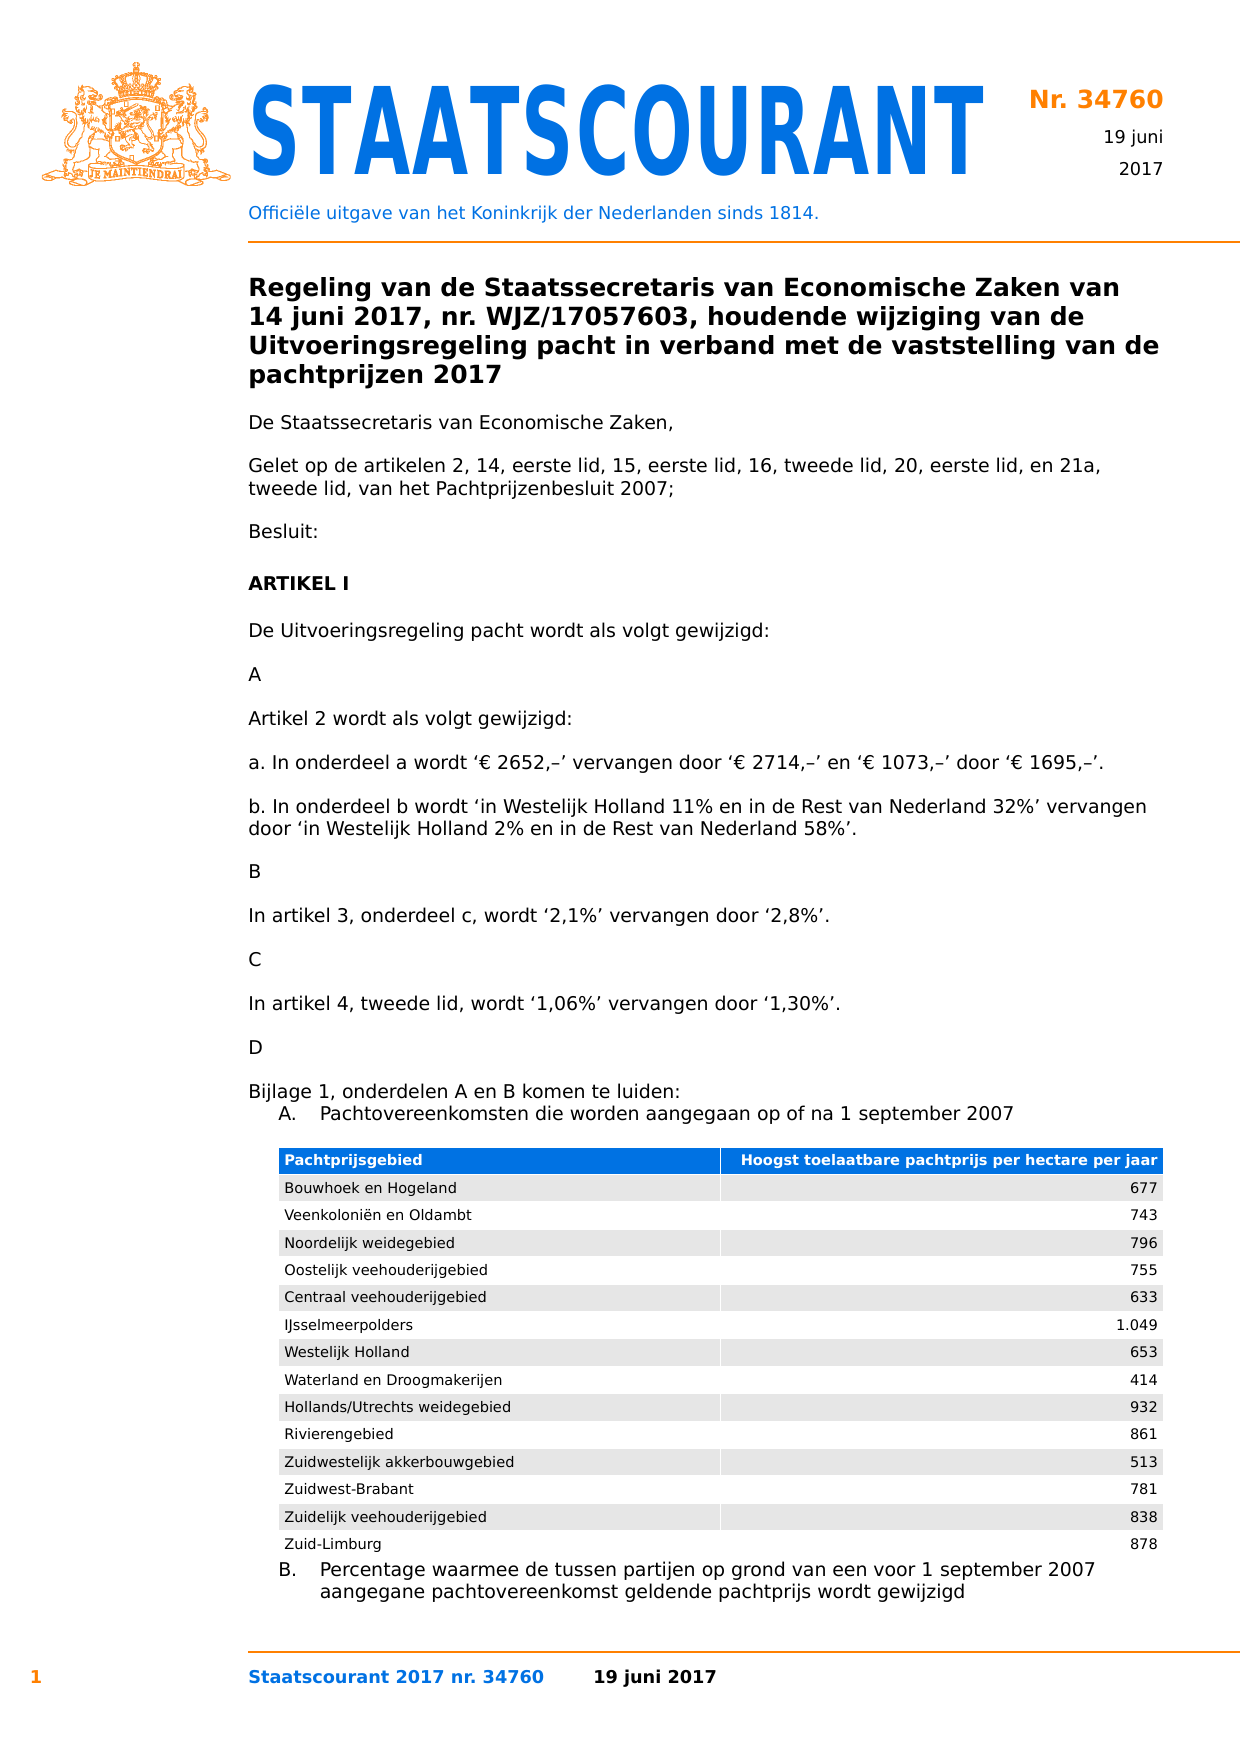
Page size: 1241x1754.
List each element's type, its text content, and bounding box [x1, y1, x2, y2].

text B. Percentage waarmee de tussen partijen op grond van een voor 1 september 2007 aangegane pachtovereenkomst geldende pachtprijs wordt gewijzigd [278, 1559, 1163, 1602]
text b. In onderdeel b wordt ‘in Westelijk Holland 11% en in de Rest van Nederland 32%’ vervangen door ‘in Westelijk Holland 2% en in de Rest van Nederland 58%’. [248, 796, 1163, 839]
text B [248, 861, 1163, 883]
table_cell 838 [721, 1504, 1163, 1530]
table_cell 796 [721, 1230, 1163, 1256]
table_cell IJsselmeerpolders [279, 1312, 720, 1338]
table_cell Officiële uitgave van het Koninkrijk der Nederlanden sinds 1814. [248, 203, 1240, 241]
text Artikel 2 wordt als volgt gewijzigd: [248, 708, 1163, 730]
picture [41, 62, 231, 186]
table_header Nr. 34760 [998, 62, 1240, 121]
table_cell 932 [721, 1394, 1163, 1421]
table_cell Hollands/Utrechts weidegebied [279, 1394, 720, 1421]
table_cell 861 [721, 1422, 1163, 1448]
table_cell 781 [721, 1476, 1163, 1503]
table_cell Bouwhoek en Hogeland [279, 1175, 720, 1201]
table_cell Waterland en Droogmakerijen [279, 1367, 720, 1393]
text C [248, 949, 1163, 971]
table_cell 2017 [998, 153, 1240, 203]
text In artikel 3, onderdeel c, wordt ‘2,1%’ vervangen door ‘2,8%’. [248, 905, 1163, 927]
text D [248, 1037, 1163, 1059]
table_cell Noordelijk weidegebied [279, 1230, 720, 1256]
table_cell 743 [721, 1203, 1163, 1229]
text In artikel 4, tweede lid, wordt ‘1,06%’ vervangen door ‘1,30%’. [248, 993, 1163, 1015]
table_cell 633 [721, 1285, 1163, 1311]
subtitle Regeling van de Staatssecretaris van Economische Zaken van 14 juni 2017, nr. WJZ/17057603, houdende wijziging van de Uitvoeringsregeling pacht in verband met de vaststelling van de pachtprijzen 2017 [248, 273, 1163, 390]
table_header Hoogst toelaatbare pachtprijs per hectare per jaar [721, 1148, 1163, 1174]
text a. In onderdeel a wordt ‘€ 2652,–’ vervangen door ‘€ 2714,–’ en ‘€ 1073,–’ door ‘€ 1695,–’. [248, 752, 1163, 774]
table_cell Zuidwest-Brabant [279, 1476, 720, 1503]
text De Uitvoeringsregeling pacht wordt als volgt gewijzigd: [248, 620, 1163, 642]
table_header Pachtprijsgebied [279, 1148, 720, 1174]
table_cell Veenkoloniën en Oldambt [279, 1203, 720, 1229]
table_cell 19 juni [998, 121, 1240, 153]
text Besluit: [248, 521, 1163, 543]
table_cell Westelijk Holland [279, 1339, 720, 1366]
table_cell 878 [721, 1531, 1163, 1557]
table_header STAATSCOURANT [248, 62, 998, 203]
text A [248, 664, 1163, 686]
text De Staatssecretaris van Economische Zaken, [248, 412, 1163, 433]
table_cell Zuid-Limburg [279, 1531, 720, 1557]
table_cell Zuidelijk veehouderijgebied [279, 1504, 720, 1530]
text Gelet op de artikelen 2, 14, eerste lid, 15, eerste lid, 16, tweede lid, 20, eerste lid, en 21a, tweede lid, van het Pachtprijzenbesluit 2007; [248, 455, 1163, 499]
text Bijlage 1, onderdelen A en B komen te luiden: [248, 1081, 1163, 1103]
table_cell Zuidwestelijk akkerbouwgebied [279, 1449, 720, 1475]
table_cell 755 [721, 1257, 1163, 1283]
subtitle ARTIKEL I [248, 573, 1163, 595]
table_cell 513 [721, 1449, 1163, 1475]
table_cell 653 [721, 1339, 1163, 1366]
table_header [25, 62, 248, 241]
table_cell Centraal veehouderijgebied [279, 1285, 720, 1311]
text A. Pachtovereenkomsten die worden aangegaan op of na 1 september 2007 [278, 1103, 1163, 1125]
table_cell 414 [721, 1367, 1163, 1393]
table_cell Rivierengebied [279, 1422, 720, 1448]
table_cell Oostelijk veehouderijgebied [279, 1257, 720, 1283]
table_cell 1.049 [721, 1312, 1163, 1338]
table_cell 677 [721, 1175, 1163, 1201]
